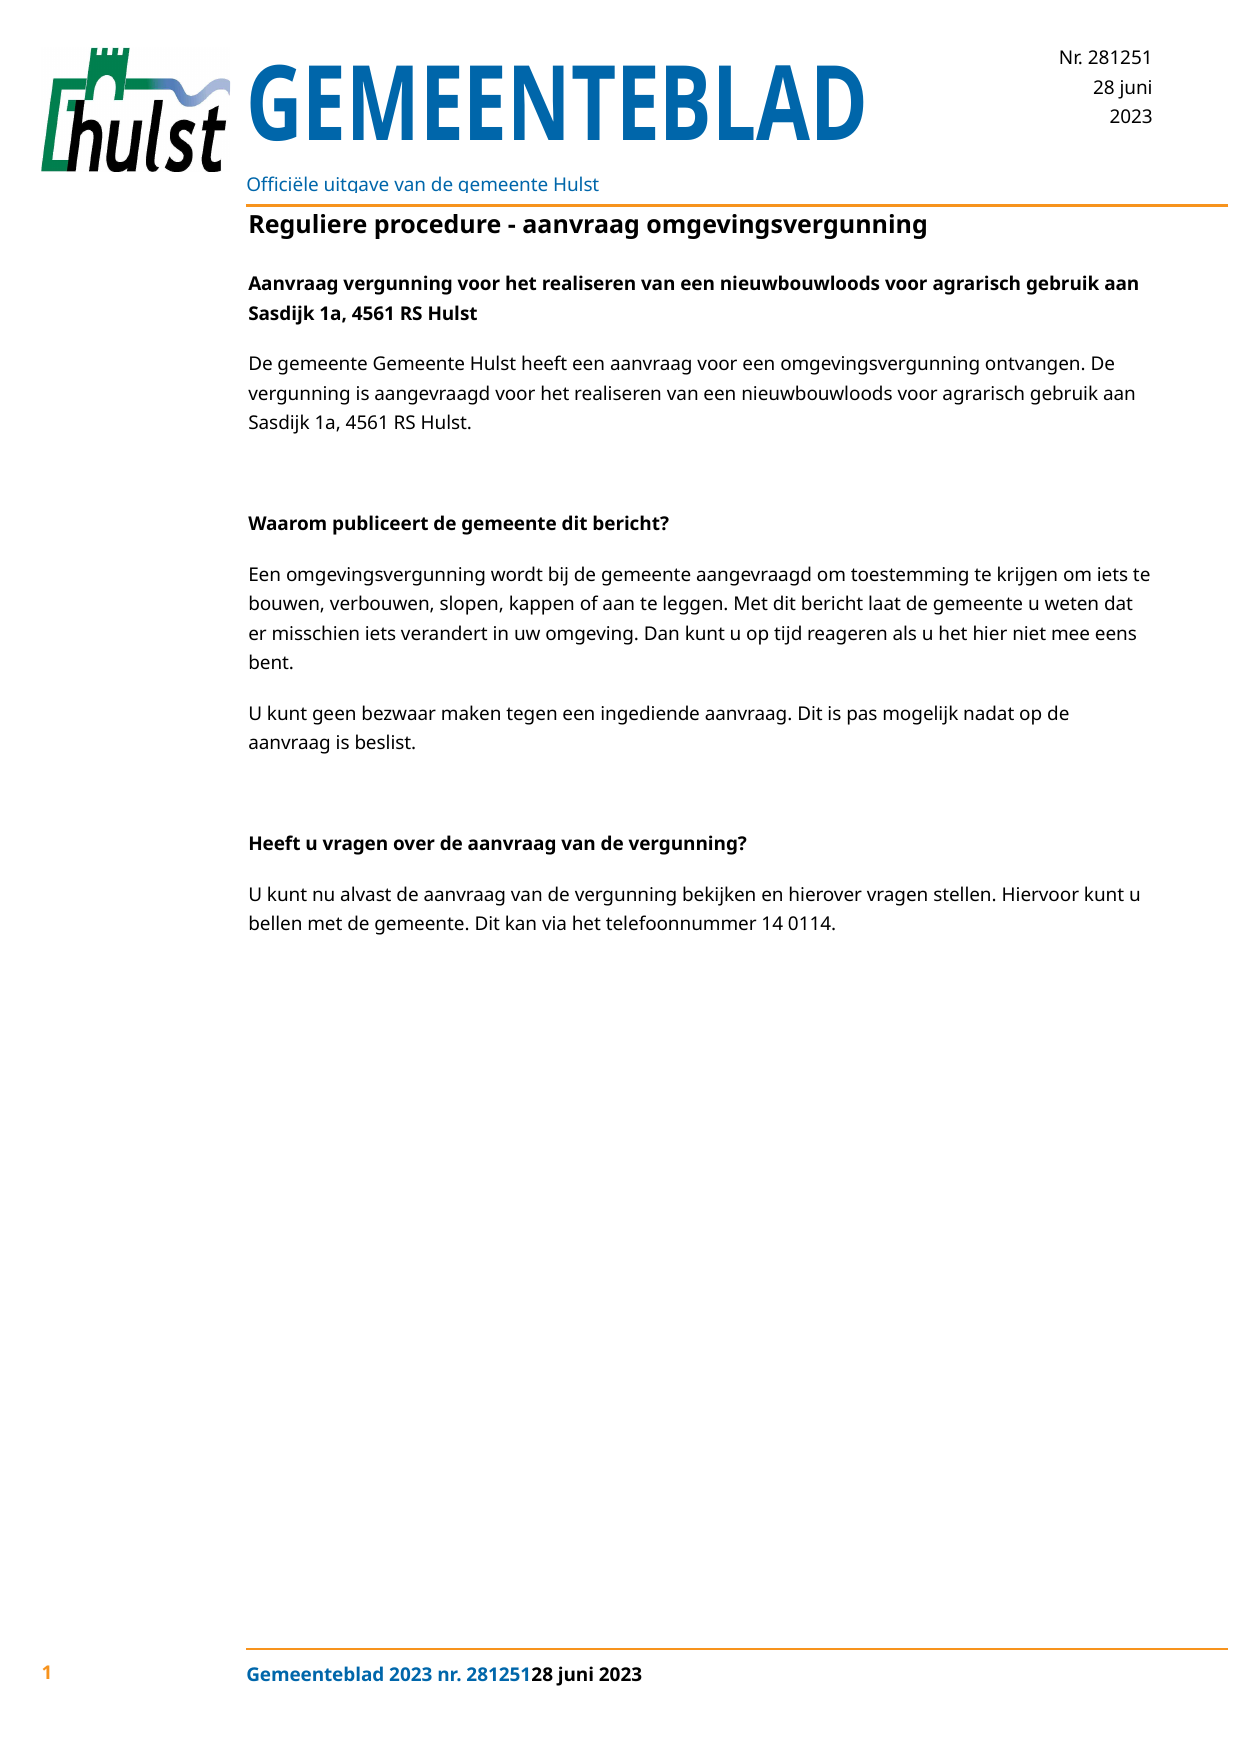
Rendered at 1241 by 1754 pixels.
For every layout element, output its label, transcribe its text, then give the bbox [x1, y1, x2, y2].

text Aanvraag vergunning voor het realiseren van een nieuwbouwloods voor agrarisch gebruik aan Sasdijk 1a, 4561 RS Hulst [248, 270, 1152, 326]
text Waarom publiceert de gemeente dit bericht? [248, 510, 1152, 536]
text U kunt nu alvast de aanvraag van de vergunning bekijken en hierover vragen stellen. Hiervoor kunt u bellen met de gemeente. Dit kan via het telefoonnummer 14 0114. [248, 881, 1152, 936]
text Reguliere procedure - aanvraag omgevingsvergunning [248, 207, 1152, 241]
text Een omgevingsvergunning wordt bij de gemeente aangevraagd om toestemming te krijgen om iets te bouwen, verbouwen, slopen, kappen of aan te leggen. Met dit bericht laat de gemeente u weten dat er misschien iets verandert in uw omgeving. Dan kunt u op tijd reageren als u het hier niet mee eens bent. [248, 561, 1152, 675]
text Heeft u vragen over de aanvraag van de vergunning? [248, 830, 1152, 856]
text De gemeente Gemeente Hulst heeft een aanvraag voor een omgevingsvergunning ontvangen. De vergunning is aangevraagd voor het realiseren van een nieuwbouwloods voor agrarisch gebruik aan Sasdijk 1a, 4561 RS Hulst. [248, 350, 1152, 435]
picture [41, 47, 231, 172]
text U kunt geen bezwaar maken tegen een ingediende aanvraag. Dit is pas mogelijk nadat op de aanvraag is beslist. [248, 700, 1152, 755]
